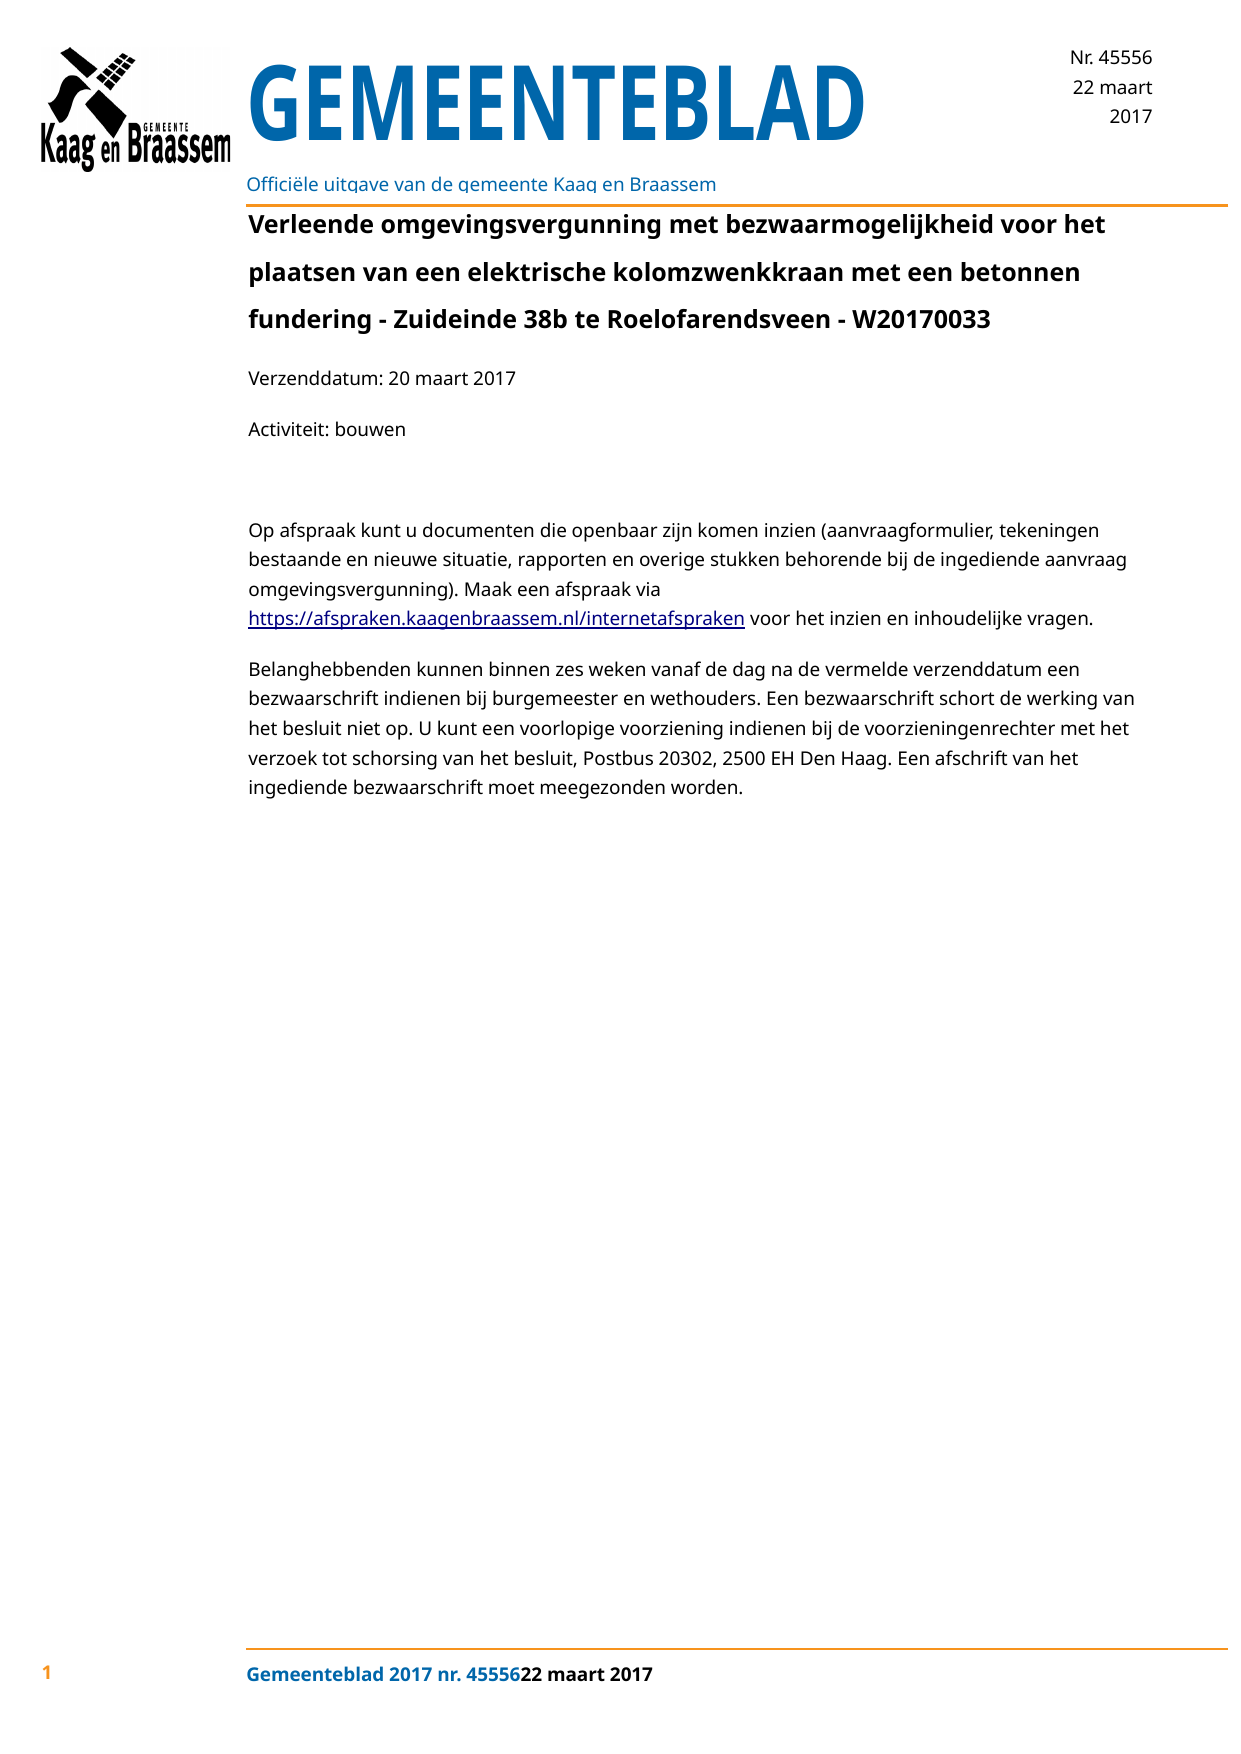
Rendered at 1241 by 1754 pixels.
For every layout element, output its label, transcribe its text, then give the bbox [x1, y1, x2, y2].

text Op afspraak kunt u documenten die openbaar zijn komen inzien (aanvraagformulier, tekeningen bestaande en nieuwe situatie, rapporten en overige stukken behorende bij de ingediende aanvraag omgevingsvergunning). Maak een afspraak via https://afspraken.kaagenbraassem.nl/internetafspraken voor het inzien en inhoudelijke vragen. [248, 517, 1152, 631]
text Verzenddatum: 20 maart 2017 [248, 366, 1152, 391]
picture [41, 47, 231, 172]
text Activiteit: bouwen [248, 416, 1152, 442]
text Verleende omgevingsvergunning met bezwaarmogelijkheid voor het plaatsen van een elektrische kolomzwenkkraan met een betonnen fundering - Zuideinde 38b te Roelofarendsveen - W20170033 [248, 207, 1152, 336]
text Belanghebbenden kunnen binnen zes weken vanaf de dag na de vermelde verzenddatum een bezwaarschrift indienen bij burgemeester en wethouders. Een bezwaarschrift schort de werking van het besluit niet op. U kunt een voorlopige voorziening indienen bij de voorzieningenrechter met het verzoek tot schorsing van het besluit, Postbus 20302, 2500 EH Den Haag. Een afschrift van het ingediende bezwaarschrift moet meegezonden worden. [248, 656, 1152, 800]
